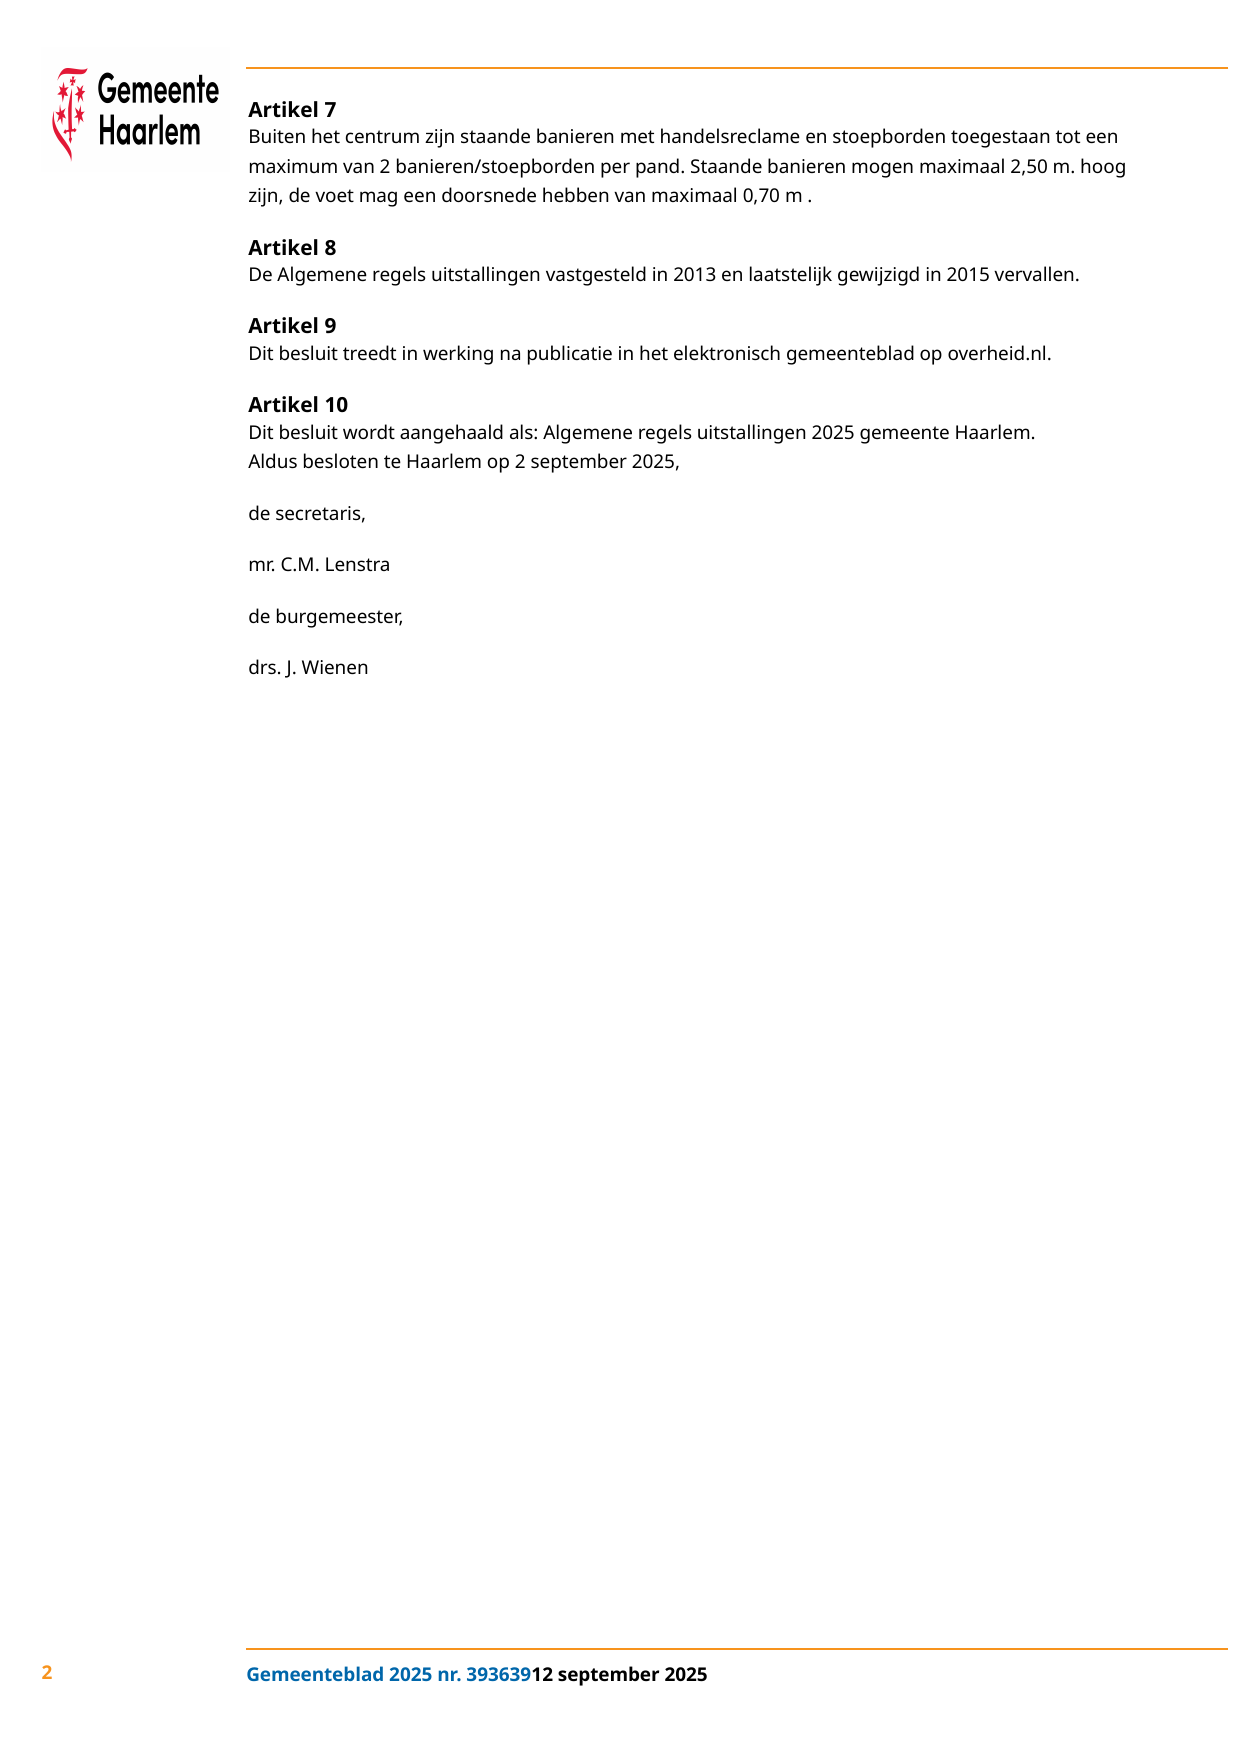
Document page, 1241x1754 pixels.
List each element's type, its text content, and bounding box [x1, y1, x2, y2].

text Dit besluit treedt in werking na publicatie in het elektronisch gemeenteblad op overheid.nl. [248, 340, 1152, 366]
text Buiten het centrum zijn staande banieren met handelsreclame en stoepborden toegestaan tot een maximum van 2 banieren/stoepborden per pand. Staande banieren mogen maximaal 2,50 m. hoog zijn, de voet mag een doorsnede hebben van maximaal 0,70 m . [248, 123, 1152, 208]
text Artikel 10 [248, 391, 1152, 419]
text de burgemeester, [248, 603, 1152, 629]
text drs. J. Wienen [248, 654, 1152, 680]
text mr. C.M. Lenstra [248, 551, 1152, 577]
text de secretaris, [248, 500, 1152, 526]
text Artikel 9 [248, 312, 1152, 340]
picture [41, 47, 231, 172]
text Artikel 8 [248, 233, 1152, 261]
text De Algemene regels uitstallingen vastgesteld in 2013 en laatstelijk gewijzigd in 2015 vervallen. [248, 261, 1152, 287]
text Dit besluit wordt aangehaald als: Algemene regels uitstallingen 2025 gemeente Haarlem. [248, 419, 1152, 445]
text Aldus besloten te Haarlem op 2 september 2025, [248, 448, 1152, 474]
text Artikel 7 [248, 95, 1152, 123]
